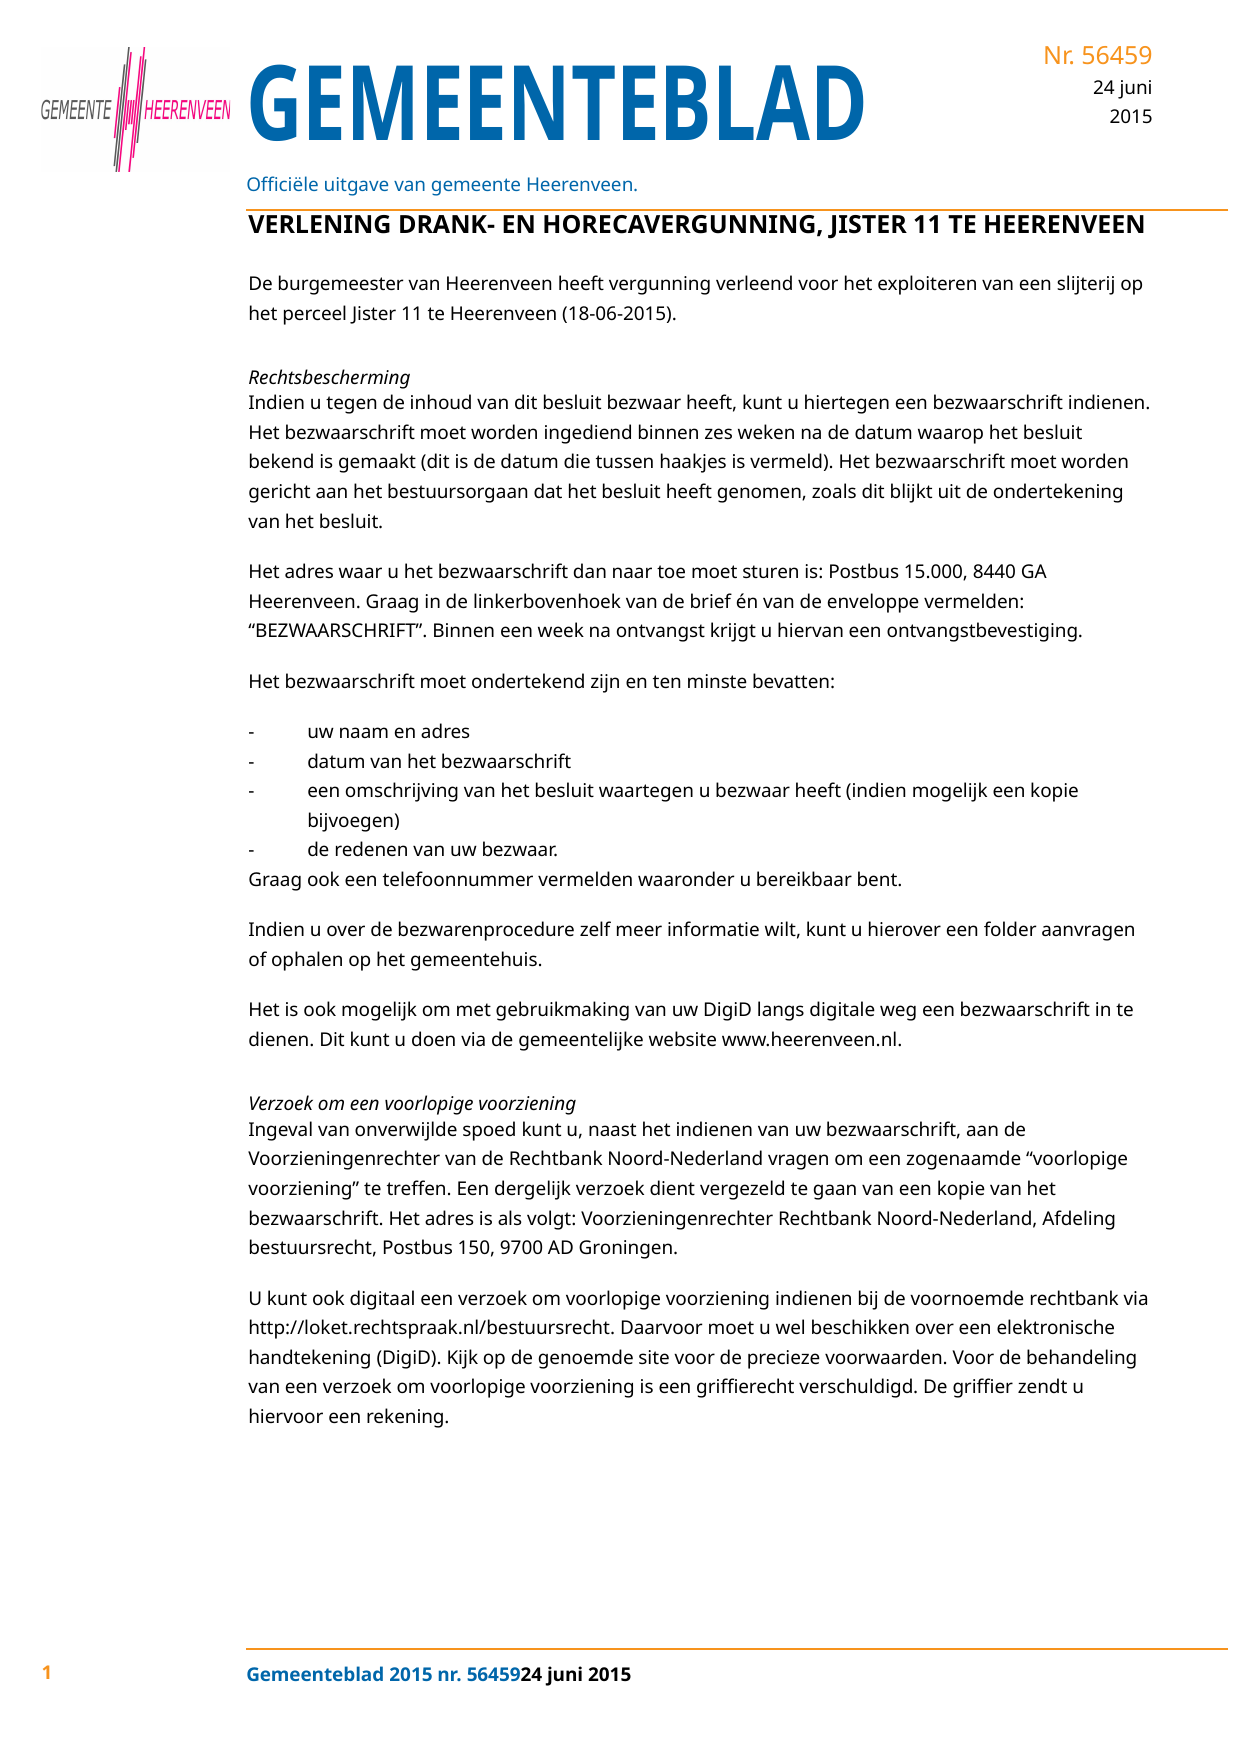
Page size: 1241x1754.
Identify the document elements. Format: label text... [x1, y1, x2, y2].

picture [41, 47, 231, 172]
text U kunt ook digitaal een verzoek om voorlopige voorziening indienen bij de voornoemde rechtbank via http://loket.rechtspraak.nl/bestuursrecht. Daarvoor moet u wel beschikken over een elektronische handtekening (DigiD). Kijk op de genoemde site voor de precieze voorwaarden. Voor de behandeling van een verzoek om voorlopige voorziening is een griffierecht verschuldigd. De griffier zendt u hiervoor een rekening. [248, 1285, 1152, 1429]
list uw naam en adres [248, 718, 1152, 744]
list de redenen van uw bezwaar. [248, 837, 1152, 862]
text Indien u tegen de inhoud van dit besluit bezwaar heeft, kunt u hiertegen een bezwaarschrift indienen. Het bezwaarschrift moet worden ingediend binnen zes weken na de datum waarop het besluit bekend is gemaakt (dit is de datum die tussen haakjes is vermeld). Het bezwaarschrift moet worden gericht aan het bestuursorgaan dat het besluit heeft genomen, zoals dit blijkt uit de ondertekening van het besluit. [248, 389, 1152, 534]
list datum van het bezwaarschrift [248, 748, 1152, 774]
text Rechtsbescherming [248, 364, 1152, 389]
text Het adres waar u het bezwaarschrift dan naar toe moet sturen is: Postbus 15.000, 8440 GA Heerenveen. Graag in de linkerbovenhoek van de brief én van de enveloppe vermelden: “BEZWAARSCHRIFT”. Binnen een week na ontvangst krijgt u hiervan een ontvangstbevestiging. [248, 558, 1152, 643]
text De burgemeester van Heerenveen heeft vergunning verleend voor het exploiteren van een slijterij op het perceel Jister 11 te Heerenveen (18-06-2015). [248, 270, 1152, 326]
text VERLENING DRANK- EN HORECAVERGUNNING, JISTER 11 TE HEERENVEEN [248, 211, 1152, 241]
text Het is ook mogelijk om met gebruikmaking van uw DigiD langs digitale weg een bezwaarschrift in te dienen. Dit kunt u doen via de gemeentelijke website www.heerenveen.nl. [248, 997, 1152, 1052]
text Indien u over de bezwarenprocedure zelf meer informatie wilt, kunt u hierover een folder aanvragen of ophalen op het gemeentehuis. [248, 917, 1152, 972]
text Ingeval van onverwijlde spoed kunt u, naast het indienen van uw bezwaarschrift, aan de Voorzieningenrechter van de Rechtbank Noord-Nederland vragen om een zogenaamde “voorlopige voorziening” te treffen. Een dergelijk verzoek dient vergezeld te gaan van een kopie van het bezwaarschrift. Het adres is als volgt: Voorzieningenrechter Rechtbank Noord-Nederland, Afdeling bestuursrecht, Postbus 150, 9700 AD Groningen. [248, 1116, 1152, 1260]
text Het bezwaarschrift moet ondertekend zijn en ten minste bevatten: [248, 668, 1152, 694]
text Graag ook een telefoonnummer vermelden waaronder u bereikbaar bent. [248, 866, 1152, 892]
list een omschrijving van het besluit waartegen u bezwaar heeft (indien mogelijk een kopie bijvoegen) [248, 777, 1152, 833]
text Verzoek om een voorlopige voorziening [248, 1090, 1152, 1116]
